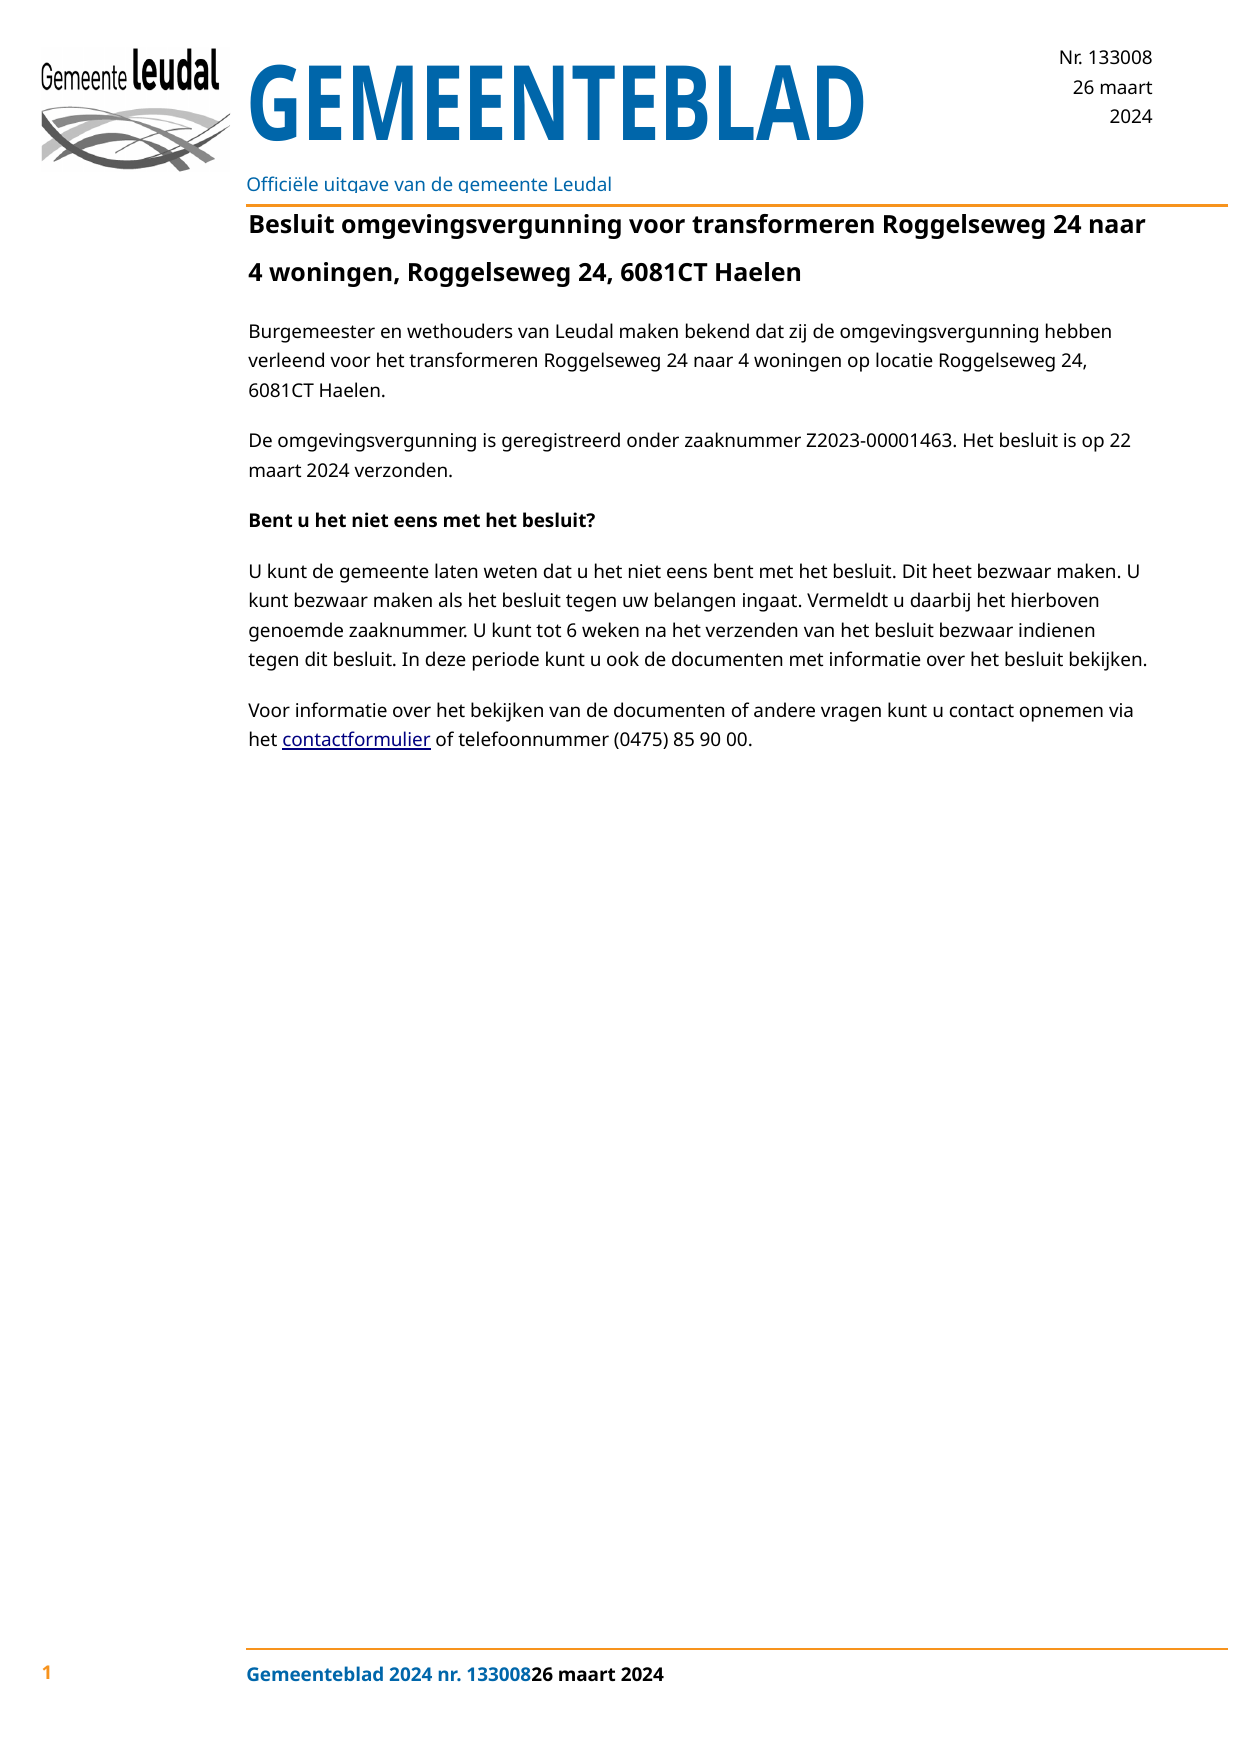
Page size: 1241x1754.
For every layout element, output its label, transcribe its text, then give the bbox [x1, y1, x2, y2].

text Burgemeester en wethouders van Leudal maken bekend dat zij de omgevingsvergunning hebben verleend voor het transformeren Roggelseweg 24 naar 4 woningen op locatie Roggelseweg 24, 6081CT Haelen. [248, 318, 1152, 403]
text Besluit omgevingsvergunning voor transformeren Roggelseweg 24 naar 4 woningen, Roggelseweg 24, 6081CT Haelen [248, 207, 1152, 288]
text Bent u het niet eens met het besluit? [248, 507, 1152, 533]
text Voor informatie over het bekijken van de documenten of andere vragen kunt u contact opnemen via het contactformulier of telefoonnummer (0475) 85 90 00. [248, 697, 1152, 752]
text U kunt de gemeente laten weten dat u het niet eens bent met het besluit. Dit heet bezwaar maken. U kunt bezwaar maken als het besluit tegen uw belangen ingaat. Vermeldt u daarbij het hierboven genoemde zaaknummer. U kunt tot 6 weken na het verzenden van het besluit bezwaar indienen tegen dit besluit. In deze periode kunt u ook de documenten met informatie over het besluit bekijken. [248, 558, 1152, 672]
text De omgevingsvergunning is geregistreerd onder zaaknummer Z2023-00001463. Het besluit is op 22 maart 2024 verzonden. [248, 427, 1152, 483]
picture [41, 47, 231, 172]
